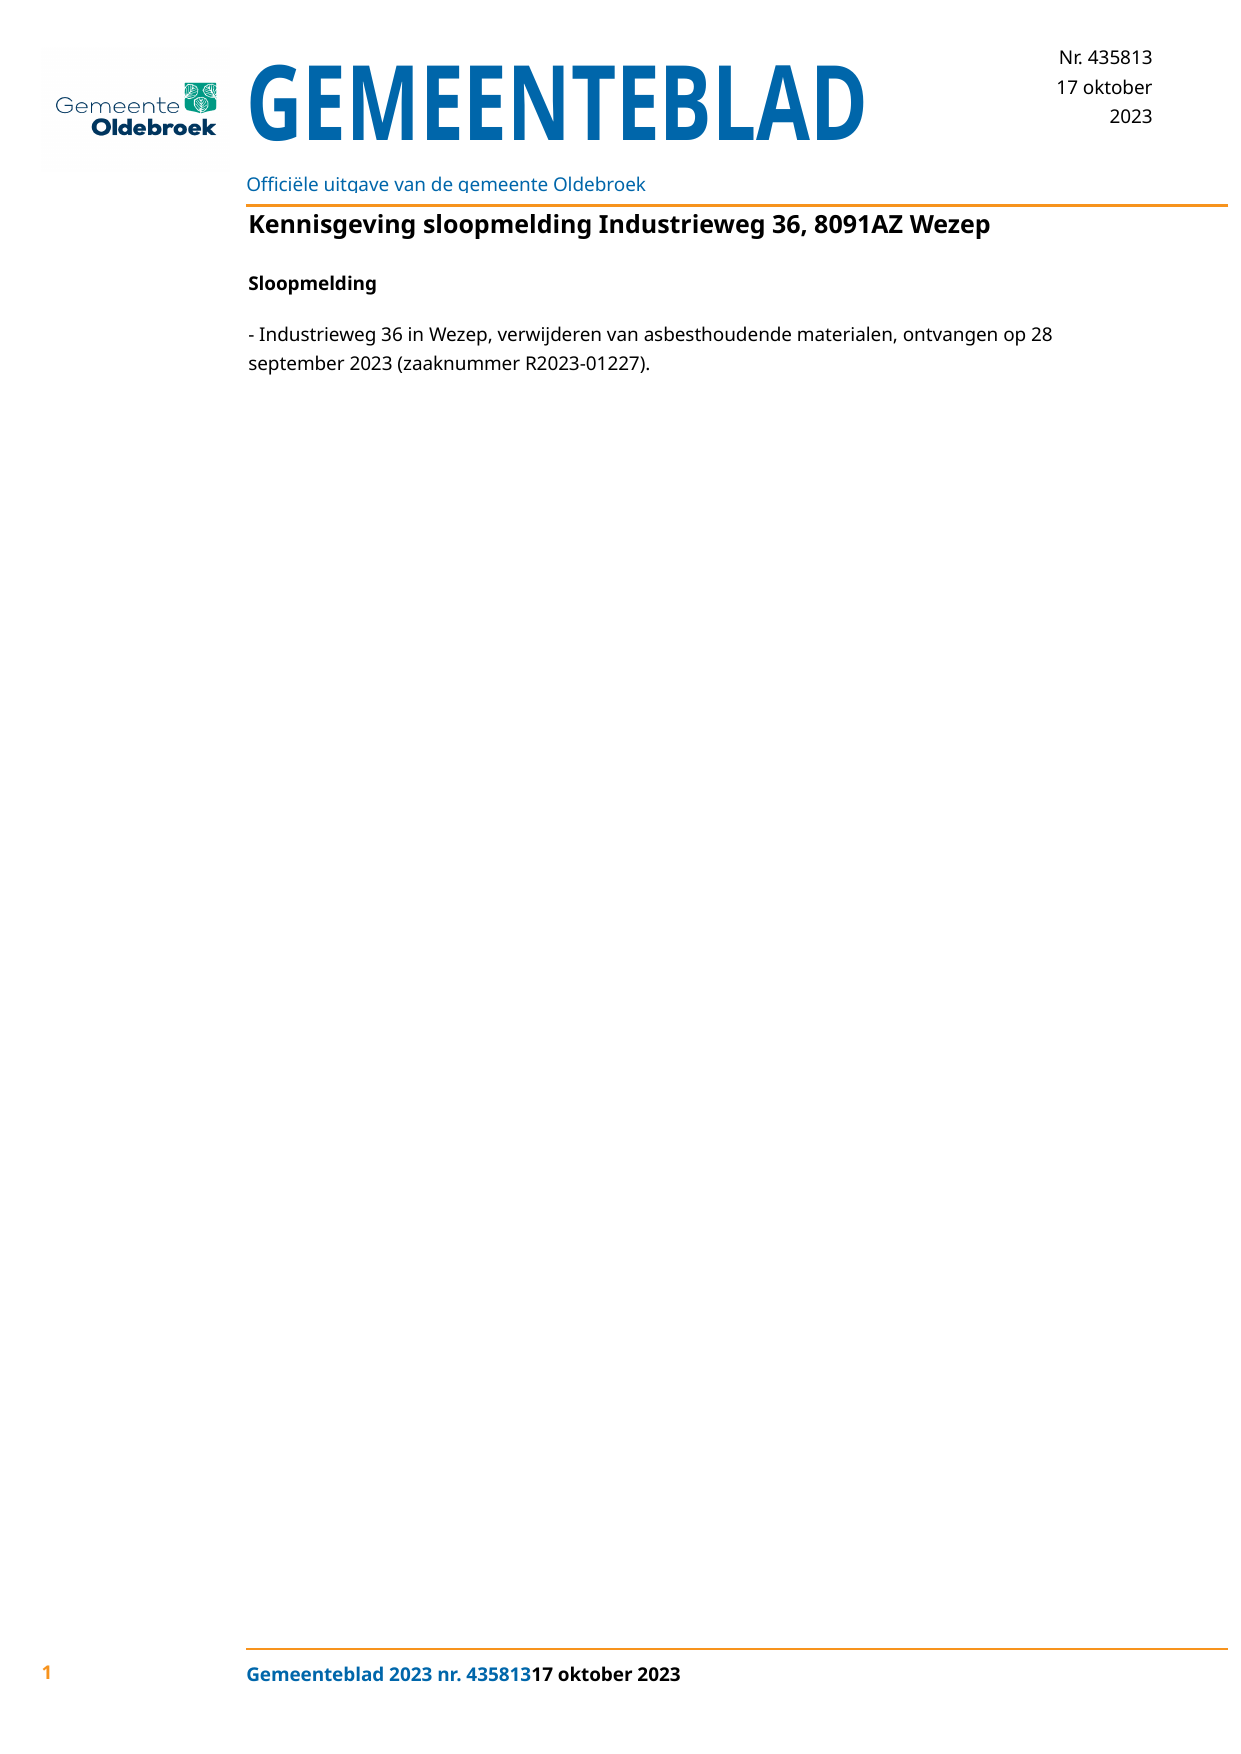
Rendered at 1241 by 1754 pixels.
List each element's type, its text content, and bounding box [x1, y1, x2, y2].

text Sloopmelding [248, 270, 1152, 296]
text Kennisgeving sloopmelding Industrieweg 36, 8091AZ Wezep [248, 207, 1152, 241]
picture [41, 47, 231, 172]
text - Industrieweg 36 in Wezep, verwijderen van asbesthoudende materialen, ontvangen op 28 september 2023 (zaaknummer R2023-01227). [248, 321, 1152, 376]
